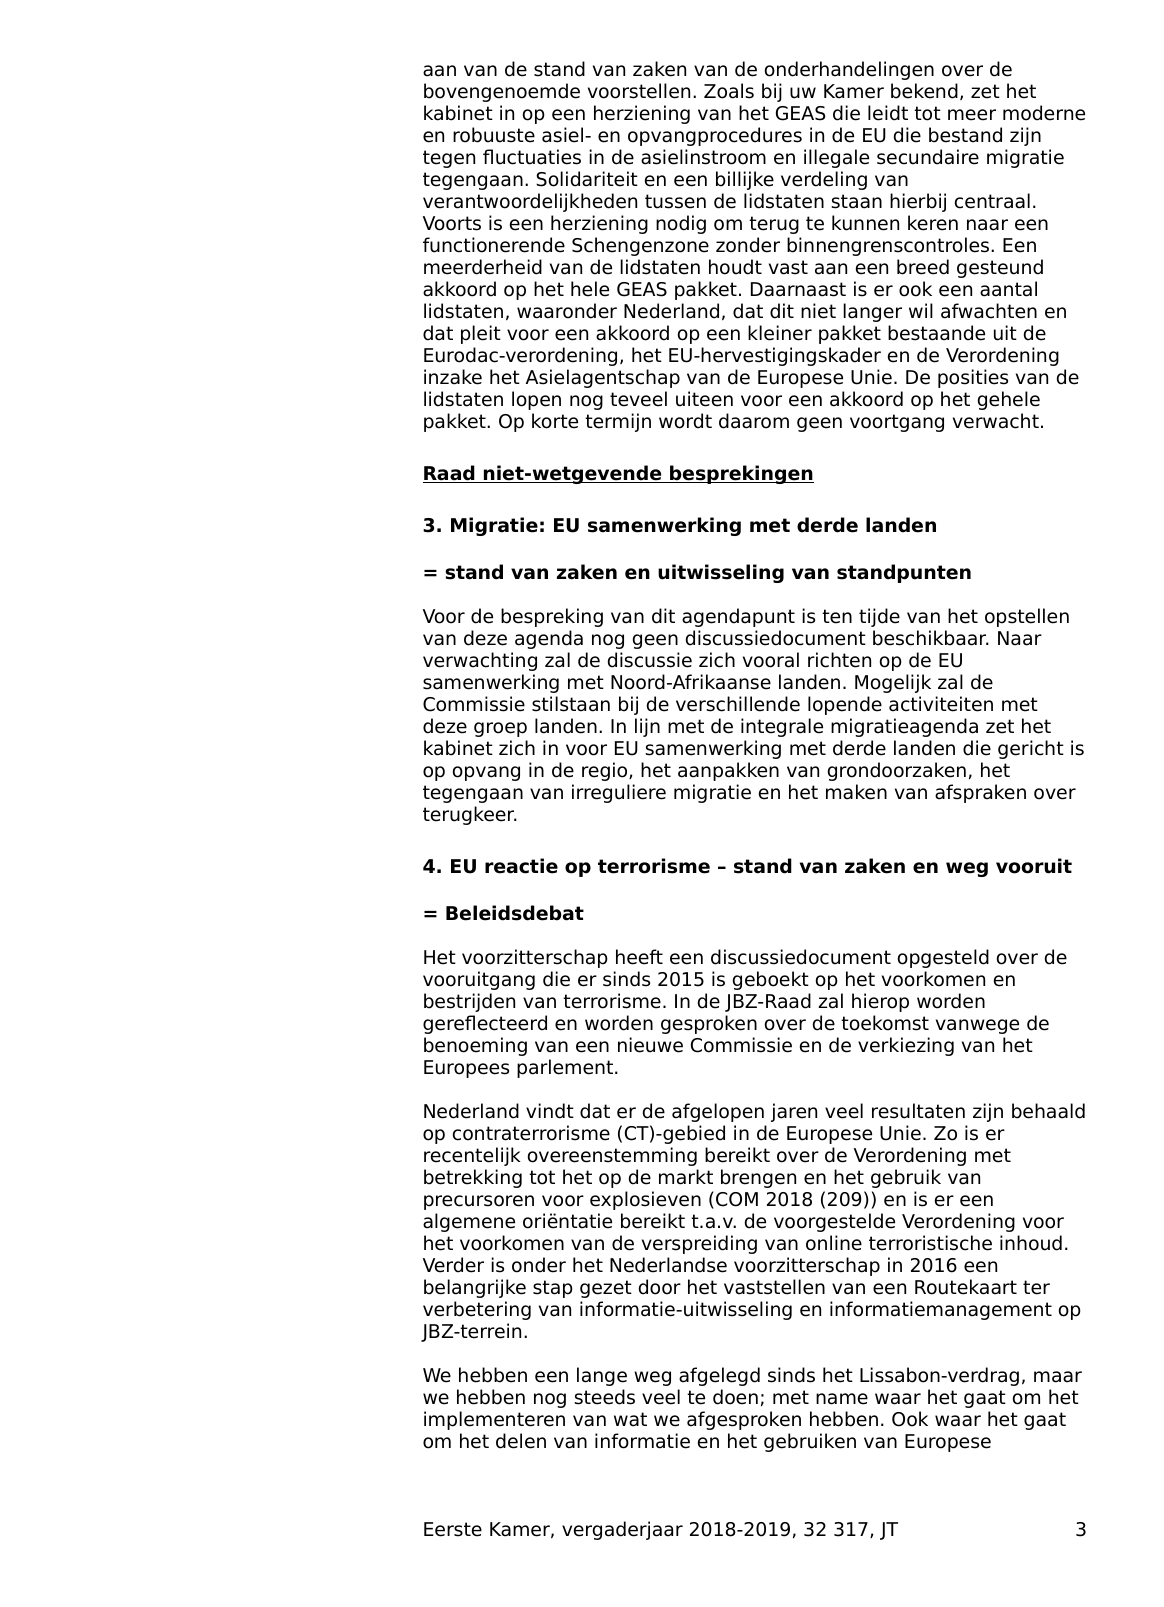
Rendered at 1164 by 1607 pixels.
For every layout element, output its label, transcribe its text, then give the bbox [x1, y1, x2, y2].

text Voor de bespreking van dit agendapunt is ten tijde van het opstellen van deze agenda nog geen discussiedocument beschikbaar. Naar verwachting zal de discussie zich vooral richten op de EU samenwerking met Noord-Afrikaanse landen. Mogelijk zal de Commissie stilstaan bij de verschillende lopende activiteiten met deze groep landen. In lijn met de integrale migratieagenda zet het kabinet zich in voor EU samenwerking met derde landen die gericht is op opvang in de regio, het aanpakken van grondoorzaken, het tegengaan van irreguliere migratie en het maken van afspraken over terugkeer. [422, 606, 1087, 826]
subtitle 4. EU reactie op terrorisme – stand van zaken en weg vooruit [422, 856, 1087, 878]
subtitle 3. Migratie: EU samenwerking met derde landen [422, 515, 1087, 537]
subtitle Raad niet-wetgevende besprekingen [422, 463, 1087, 485]
text = Beleidsdebat [422, 903, 1087, 924]
text Nederland vindt dat er de afgelopen jaren veel resultaten zijn behaald op contraterrorisme (CT)-gebied in de Europese Unie. Zo is er recentelijk overeenstemming bereikt over de Verordening met betrekking tot het op de markt brengen en het gebruik van precursoren voor explosieven (COM 2018 (209)) en is er een algemene oriëntatie bereikt t.a.v. de voorgestelde Verordening voor het voorkomen van de verspreiding van online terroristische inhoud. Verder is onder het Nederlandse voorzitterschap in 2016 een belangrijke stap gezet door het vaststellen van een Routekaart ter verbetering van informatie-uitwisseling en informatiemanagement op JBZ-terrein. [422, 1101, 1087, 1343]
text aan van de stand van zaken van de onderhandelingen over de bovengenoemde voorstellen. Zoals bij uw Kamer bekend, zet het kabinet in op een herziening van het GEAS die leidt tot meer moderne en robuuste asiel- en opvangprocedures in de EU die bestand zijn tegen fluctuaties in de asielinstroom en illegale secundaire migratie tegengaan. Solidariteit en een billijke verdeling van verantwoordelijkheden tussen de lidstaten staan hierbij centraal. Voorts is een herziening nodig om terug te kunnen keren naar een functionerende Schengenzone zonder binnengrenscontroles. Een meerderheid van de lidstaten houdt vast aan een breed gesteund akkoord op het hele GEAS pakket. Daarnaast is er ook een aantal lidstaten, waaronder Nederland, dat dit niet langer wil afwachten en dat pleit voor een akkoord op een kleiner pakket bestaande uit de Eurodac-verordening, het EU-hervestigingskader en de Verordening inzake het Asielagentschap van de Europese Unie. De posities van de lidstaten lopen nog teveel uiteen voor een akkoord op het gehele pakket. Op korte termijn wordt daarom geen voortgang verwacht. [422, 59, 1087, 433]
text Het voorzitterschap heeft een discussiedocument opgesteld over de vooruitgang die er sinds 2015 is geboekt op het voorkomen en bestrijden van terrorisme. In de JBZ-Raad zal hierop worden gereflecteerd en worden gesproken over de toekomst vanwege de benoeming van een nieuwe Commissie en de verkiezing van het Europees parlement. [422, 947, 1087, 1079]
text We hebben een lange weg afgelegd sinds het Lissabon-verdrag, maar we hebben nog steeds veel te doen; met name waar het gaat om het implementeren van wat we afgesproken hebben. Ook waar het gaat om het delen van informatie en het gebruiken van Europese [422, 1365, 1087, 1453]
text = stand van zaken en uitwisseling van standpunten [422, 562, 1087, 584]
